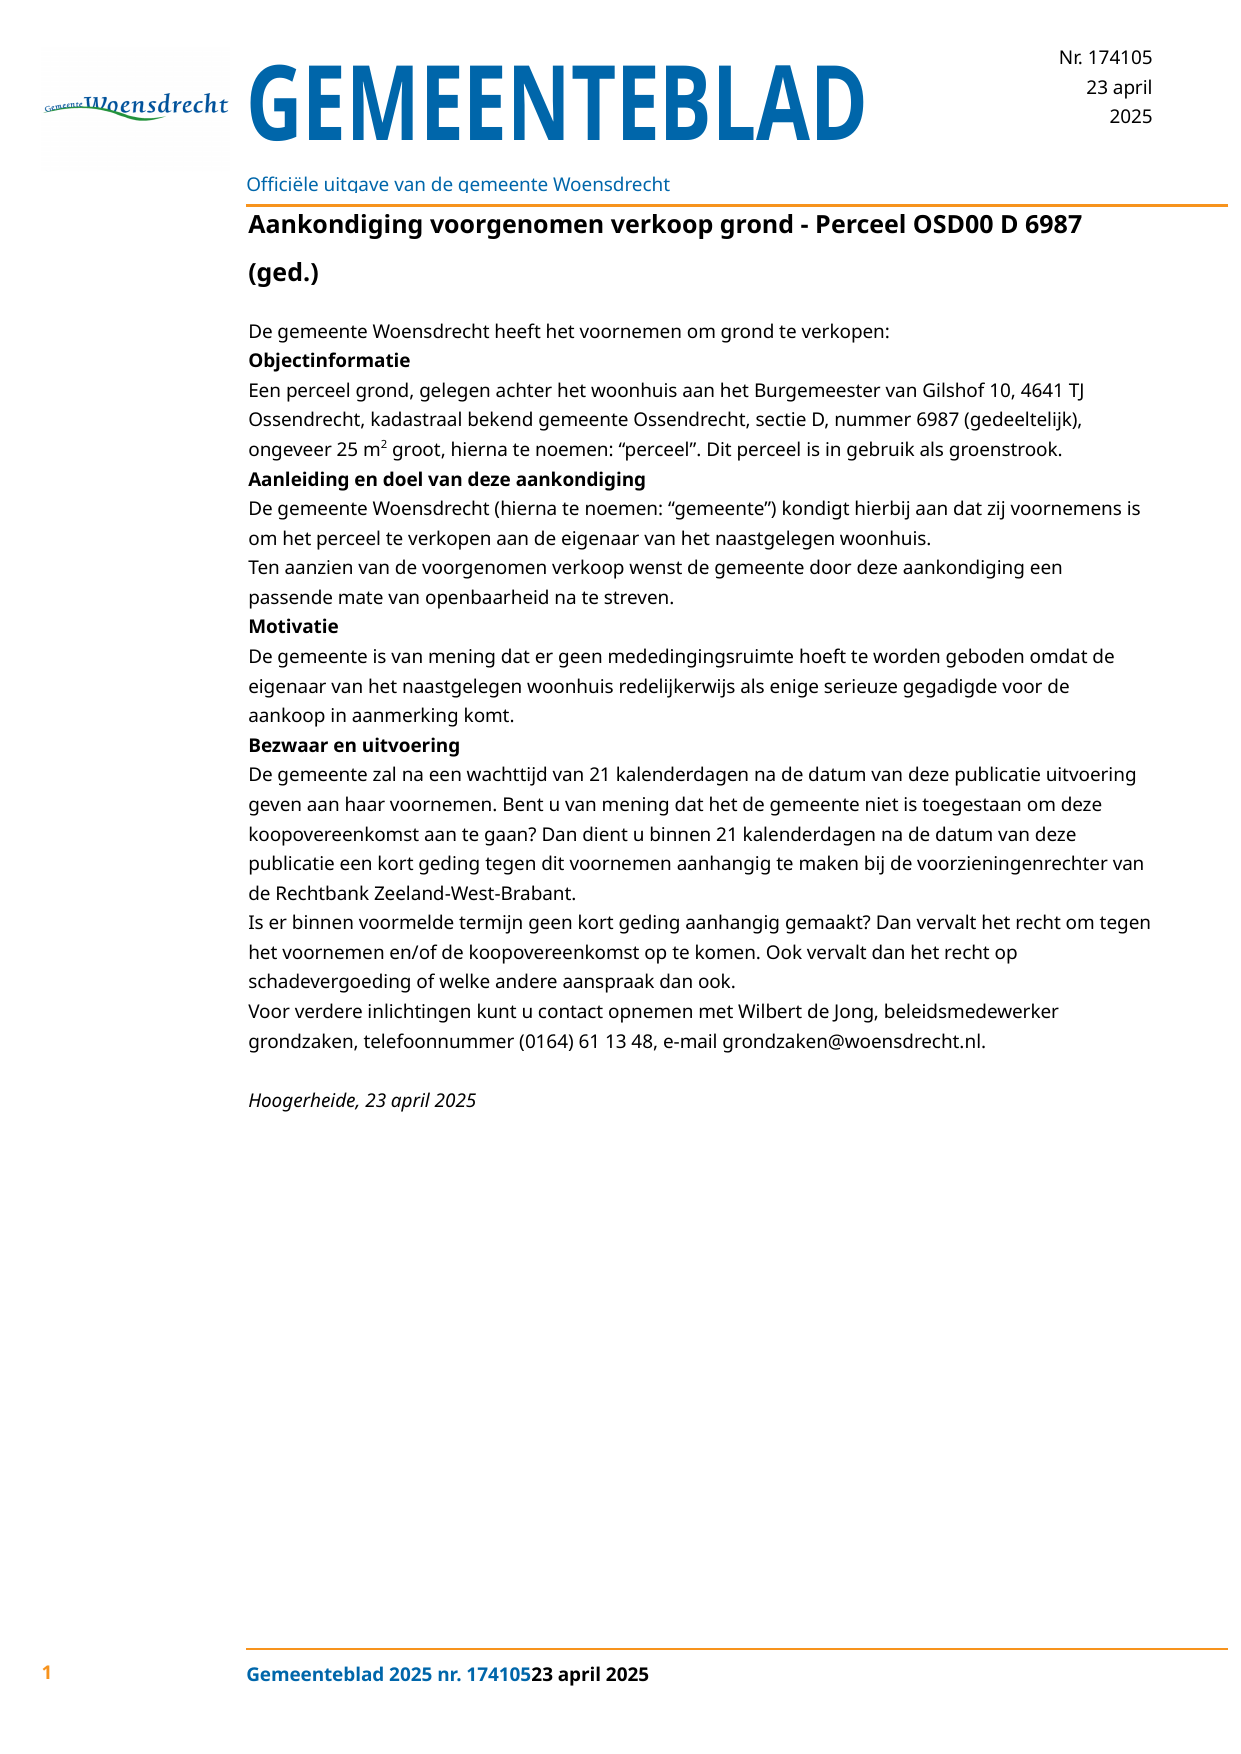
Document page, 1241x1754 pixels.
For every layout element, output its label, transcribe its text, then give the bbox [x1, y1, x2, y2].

text De gemeente Woensdrecht (hierna te noemen: “gemeente”) kondigt hierbij aan dat zij voornemens is om het perceel te verkopen aan de eigenaar van het naastgelegen woonhuis. [248, 495, 1152, 551]
text Ten aanzien van de voorgenomen verkoop wenst de gemeente door deze aankondiging een passende mate van openbaarheid na te streven. [248, 554, 1152, 610]
text Voor verdere inlichtingen kunt u contact opnemen met Wilbert de Jong, beleidsmedewerker grondzaken, telefoonnummer (0164) 61 13 48, e-mail grondzaken@woensdrecht.nl. [248, 998, 1152, 1054]
text Is er binnen voormelde termijn geen kort geding aanhangig gemaakt? Dan vervalt het recht om tegen het voornemen en/of de koopovereenkomst op te komen. Ook vervalt dan het recht op schadevergoeding of welke andere aanspraak dan ook. [248, 909, 1152, 994]
text Objectinformatie [248, 347, 1152, 373]
text Aanleiding en doel van deze aankondiging [248, 466, 1152, 492]
text Aankondiging voorgenomen verkoop grond - Perceel OSD00 D 6987 (ged.) [248, 207, 1152, 288]
text Motivatie [248, 614, 1152, 639]
text Een perceel grond, gelegen achter het woonhuis aan het Burgemeester van Gilshof 10, 4641 TJ Ossendrecht, kadastraal bekend gemeente Ossendrecht, sectie D, nummer 6987 (gedeeltelijk), ongeveer 25 m2 groot, hierna te noemen: “perceel”. Dit perceel is in gebruik als groenstrook. [248, 377, 1152, 462]
text De gemeente Woensdrecht heeft het voornemen om grond te verkopen: [248, 318, 1152, 344]
text Bezwaar en uitvoering [248, 732, 1152, 758]
text Hoogerheide, 23 april 2025 [248, 1087, 1152, 1113]
text De gemeente is van mening dat er geen mededingingsruimte hoeft te worden geboden omdat de eigenaar van het naastgelegen woonhuis redelijkerwijs als enige serieuze gegadigde voor de aankoop in aanmerking komt. [248, 643, 1152, 728]
picture [41, 47, 231, 172]
text De gemeente zal na een wachttijd van 21 kalenderdagen na de datum van deze publicatie uitvoering geven aan haar voornemen. Bent u van mening dat het de gemeente niet is toegestaan om deze koopovereenkomst aan te gaan? Dan dient u binnen 21 kalenderdagen na de datum van deze publicatie een kort geding tegen dit voornemen aanhangig te maken bij de voorzieningenrechter van de Rechtbank Zeeland‑West‑Brabant. [248, 762, 1152, 906]
